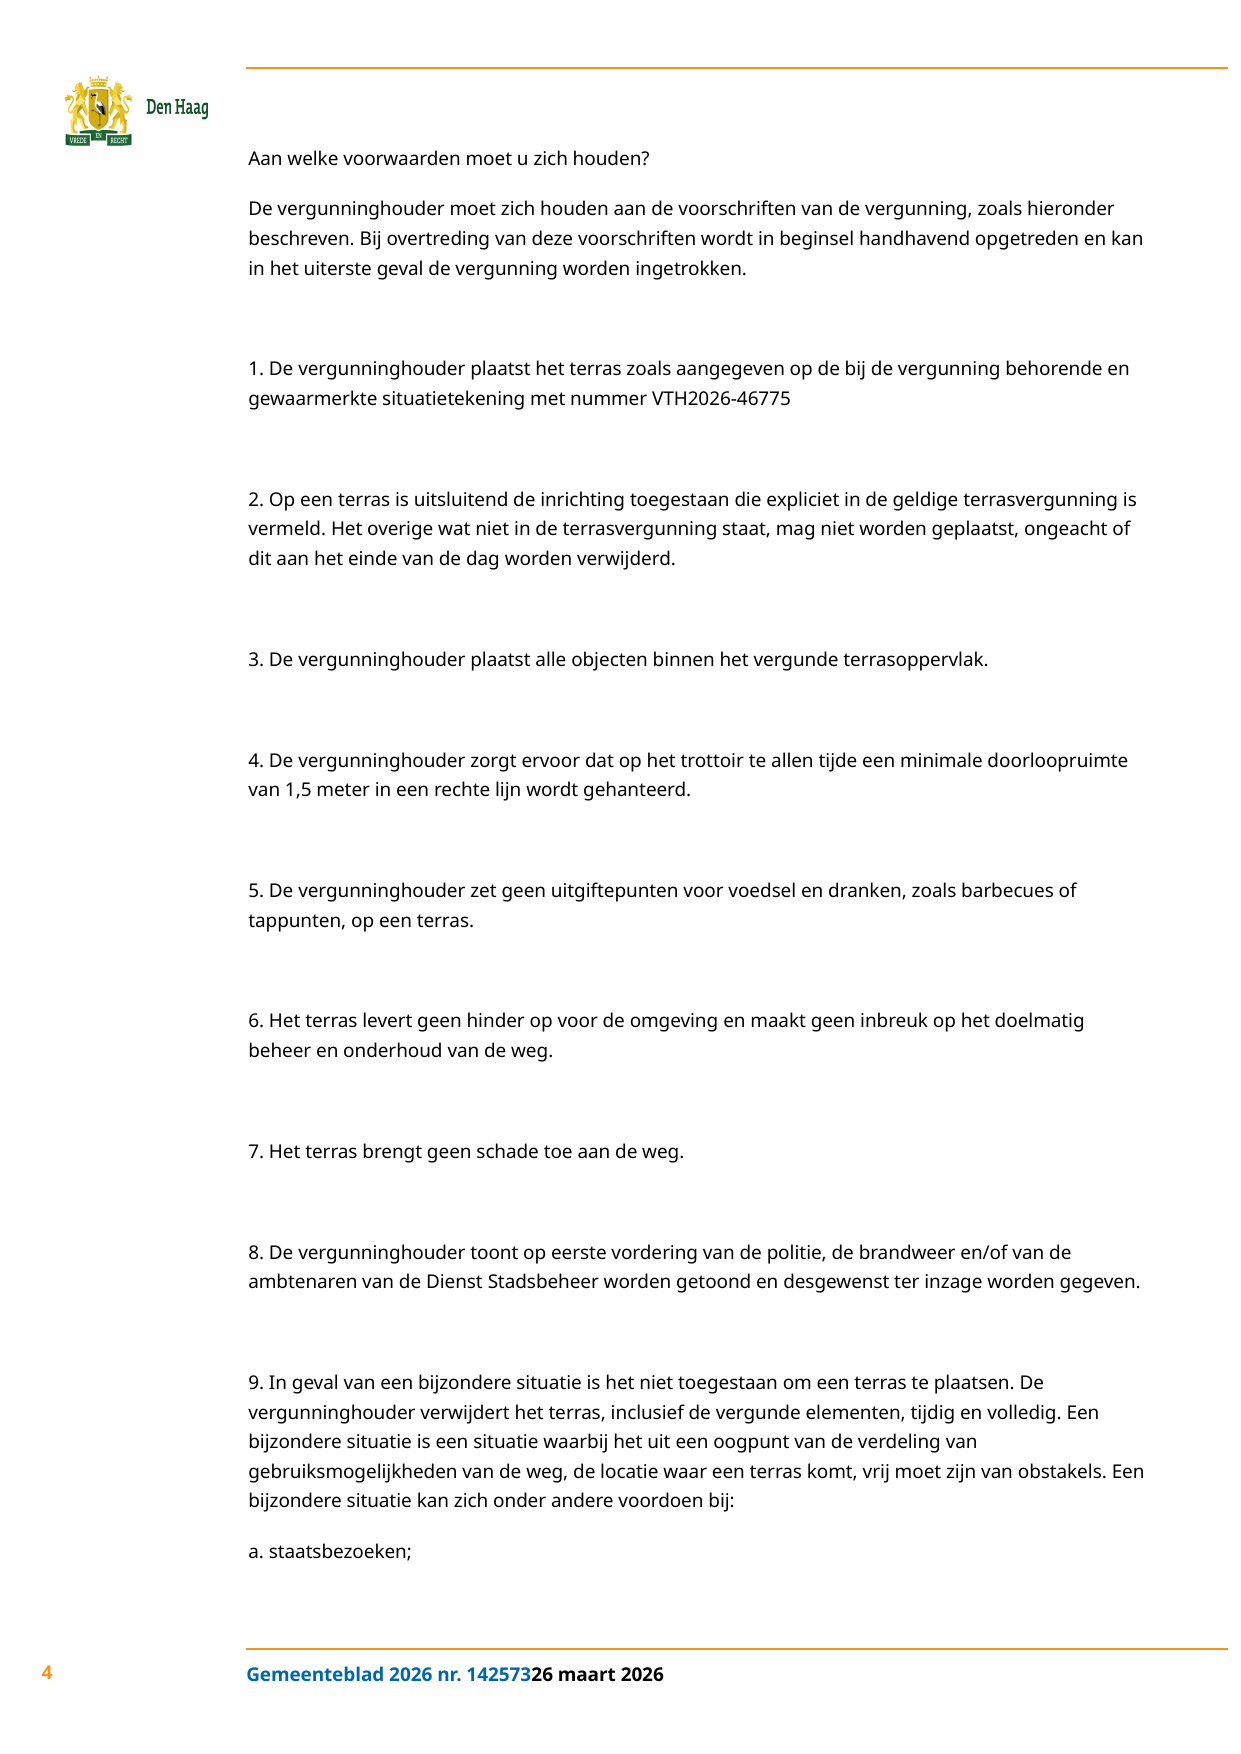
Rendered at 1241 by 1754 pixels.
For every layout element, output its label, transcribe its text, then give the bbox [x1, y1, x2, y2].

text 1. De vergunninghouder plaatst het terras zoals aangegeven op de bij de vergunning behorende en gewaarmerkte situatietekening met nummer VTH2026-46775 [248, 356, 1152, 411]
text 2. Op een terras is uitsluitend de inrichting toegestaan die expliciet in de geldige terrasvergunning is vermeld. Het overige wat niet in de terrasvergunning staat, mag niet worden geplaatst, ongeacht of dit aan het einde van de dag worden verwijderd. [248, 486, 1152, 571]
text 6. Het terras levert geen hinder op voor de omgeving en maakt geen inbreuk op het doelmatig beheer en onderhoud van de weg. [248, 1008, 1152, 1063]
text 9. In geval van een bijzondere situatie is het niet toegestaan om een terras te plaatsen. De vergunninghouder verwijdert het terras, inclusief de vergunde elementen, tijdig en volledig. Een bijzondere situatie is een situatie waarbij het uit een oogpunt van de verdeling van gebruiksmogelijkheden van de weg, de locatie waar een terras komt, vrij moet zijn van obstakels. Een bijzondere situatie kan zich onder andere voordoen bij: [248, 1369, 1152, 1513]
text a. staatsbezoeken; [248, 1538, 1152, 1564]
text 7. Het terras brengt geen schade toe aan de weg. [248, 1138, 1152, 1164]
text 5. De vergunninghouder zet geen uitgiftepunten voor voedsel en dranken, zoals barbecues of tappunten, op een terras. [248, 877, 1152, 933]
picture [41, 47, 231, 172]
text 8. De vergunninghouder toont op eerste vordering van de politie, de brandweer en/of van de ambtenaren van de Dienst Stadsbeheer worden getoond en desgewenst ter inzage worden gegeven. [248, 1239, 1152, 1294]
text 3. De vergunninghouder plaatst alle objecten binnen het vergunde terrasoppervlak. [248, 646, 1152, 672]
text De vergunninghouder moet zich houden aan de voorschriften van de vergunning, zoals hieronder beschreven. Bij overtreding van deze voorschriften wordt in beginsel handhavend opgetreden en kan in het uiterste geval de vergunning worden ingetrokken. [248, 196, 1152, 281]
text 4. De vergunninghouder zorgt ervoor dat op het trottoir te allen tijde een minimale doorloopruimte van 1,5 meter in een rechte lijn wordt gehanteerd. [248, 747, 1152, 802]
text Aan welke voorwaarden moet u zich houden? [248, 145, 1152, 171]
